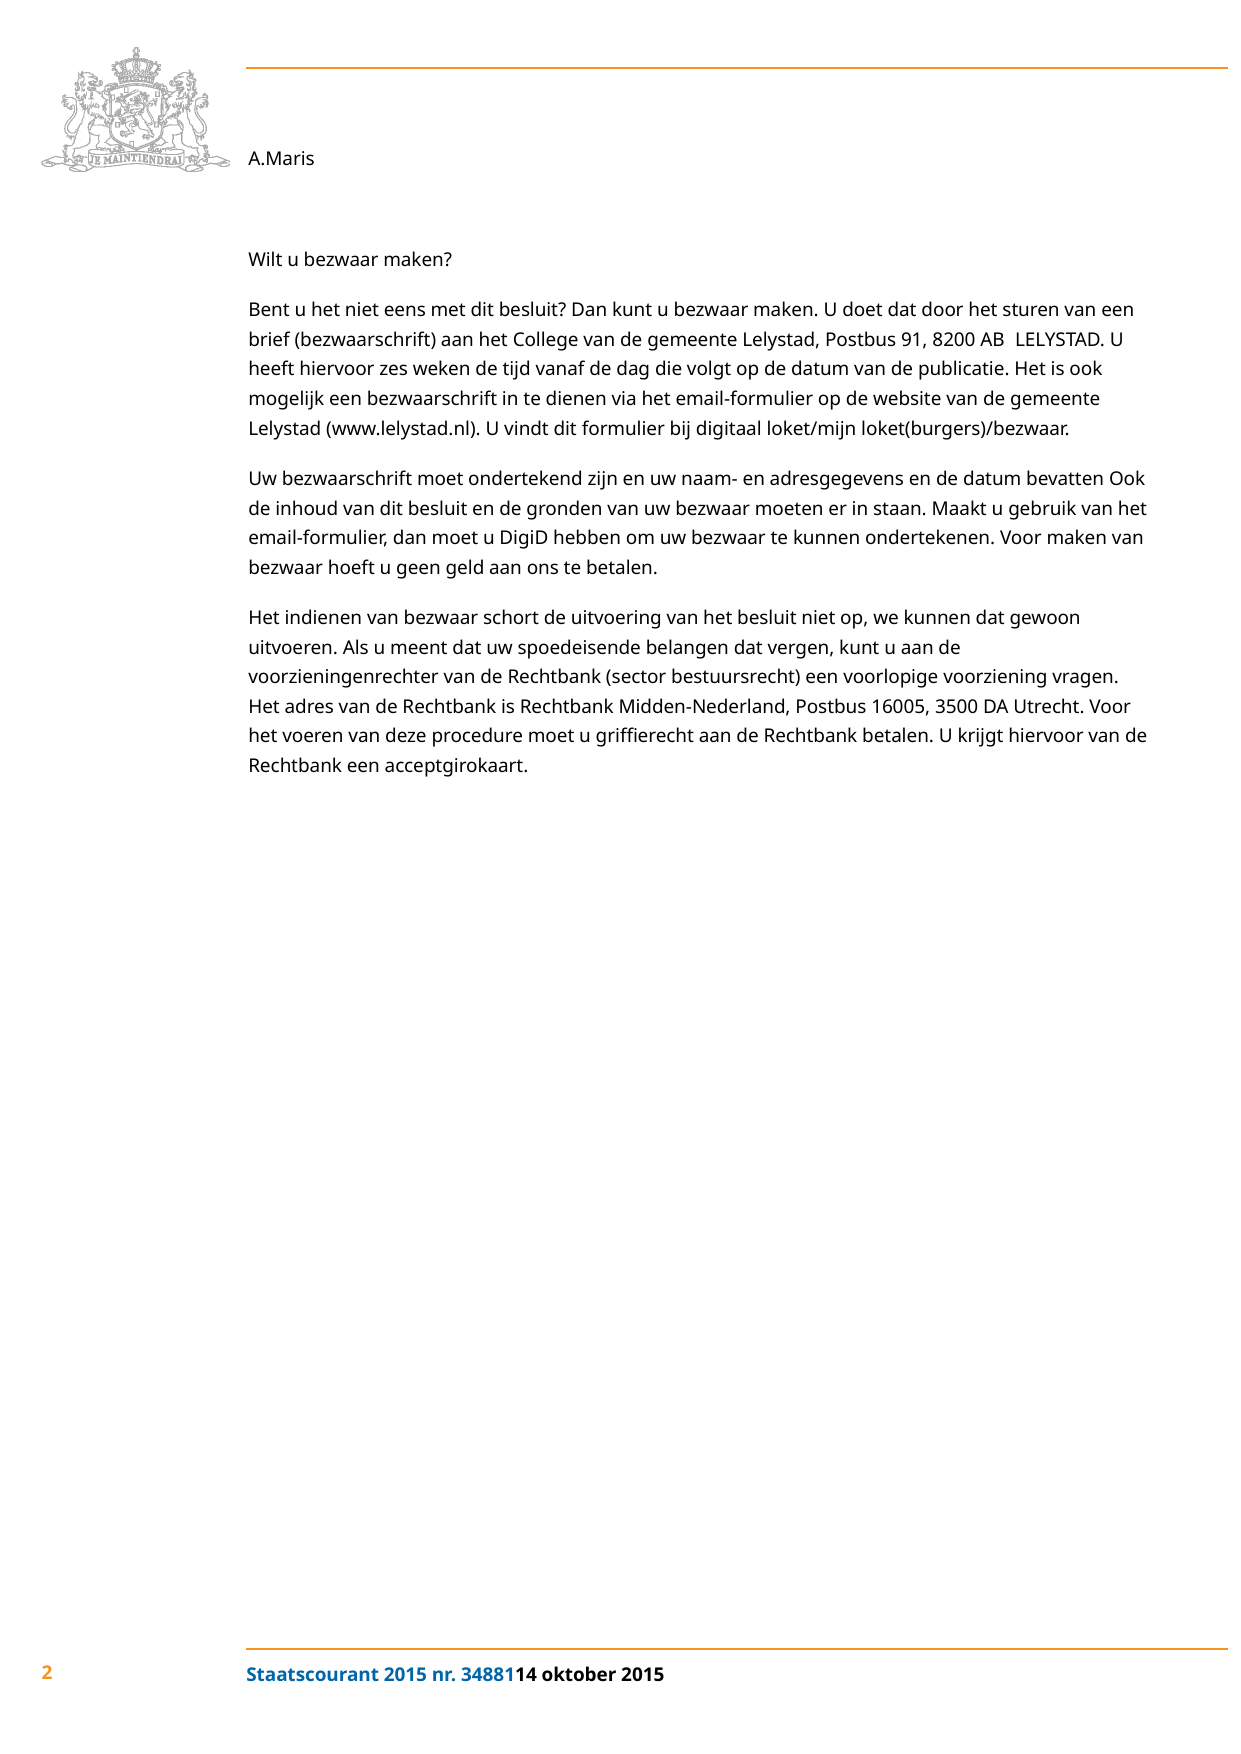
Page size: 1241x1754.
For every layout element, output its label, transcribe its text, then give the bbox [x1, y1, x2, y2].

picture [41, 47, 231, 172]
text Uw bezwaarschrift moet ondertekend zijn en uw naam- en adresgegevens en de datum bevatten Ook de inhoud van dit besluit en de gronden van uw bezwaar moeten er in staan. Maakt u gebruik van het email-formulier, dan moet u DigiD hebben om uw bezwaar te kunnen ondertekenen. Voor maken van bezwaar hoeft u geen geld aan ons te betalen. [248, 465, 1152, 580]
text Het indienen van bezwaar schort de uitvoering van het besluit niet op, we kunnen dat gewoon uitvoeren. Als u meent dat uw spoedeisende belangen dat vergen, kunt u aan de voorzieningenrechter van de Rechtbank (sector bestuursrecht) een voorlopige voorziening vragen. Het adres van de Rechtbank is Rechtbank Midden-Nederland, Postbus 16005, 3500 DA Utrecht. Voor het voeren van deze procedure moet u griffierecht aan de Rechtbank betalen. U krijgt hiervoor van de Rechtbank een acceptgirokaart. [248, 604, 1152, 778]
text Wilt u bezwaar maken? [248, 246, 1152, 272]
text Bent u het niet eens met dit besluit? Dan kunt u bezwaar maken. U doet dat door het sturen van een brief (bezwaarschrift) aan het College van de gemeente Lelystad, Postbus 91, 8200 AB LELYSTAD. U heeft hiervoor zes weken de tijd vanaf de dag die volgt op de datum van de publicatie. Het is ook mogelijk een bezwaarschrift in te dienen via het email-formulier op de website van de gemeente Lelystad (www.lelystad.nl). U vindt dit formulier bij digitaal loket/mijn loket(burgers)/bezwaar. [248, 296, 1152, 441]
text A.Maris [248, 145, 1152, 171]
